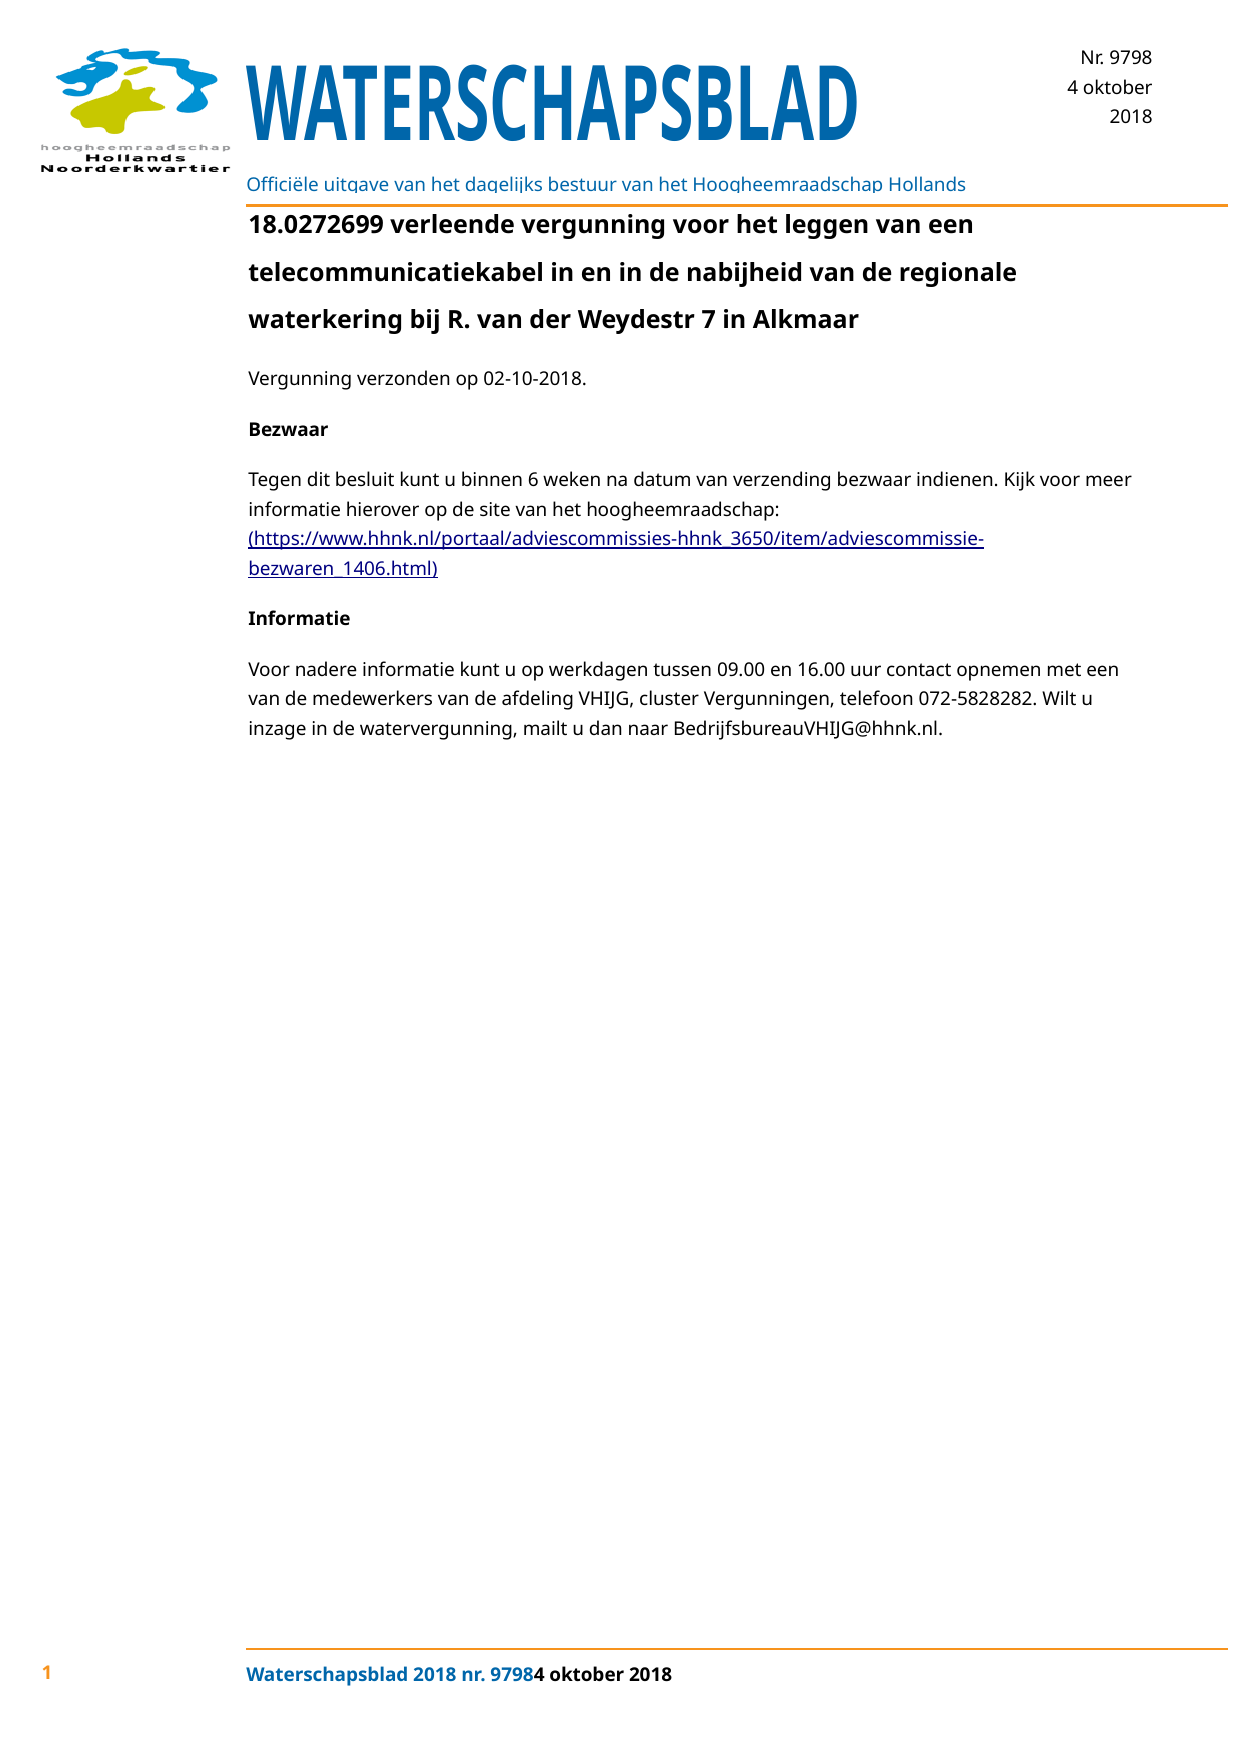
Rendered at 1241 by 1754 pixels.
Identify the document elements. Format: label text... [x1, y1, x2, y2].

text 18.0272699 verleende vergunning voor het leggen van een telecommunicatiekabel in en in de nabijheid van de regionale waterkering bij R. van der Weydestr 7 in Alkmaar [248, 207, 1152, 336]
text Voor nadere informatie kunt u op werkdagen tussen 09.00 en 16.00 uur contact opnemen met een van de medewerkers van de afdeling VHIJG, cluster Vergunningen, telefoon 072-5828282. Wilt u inzage in de watervergunning, mailt u dan naar BedrijfsbureauVHIJG@hhnk.nl. [248, 656, 1152, 741]
text Bezwaar [248, 416, 1152, 442]
text Informatie [248, 606, 1152, 631]
text Tegen dit besluit kunt u binnen 6 weken na datum van verzending bezwaar indienen. Kijk voor meer informatie hierover op de site van het hoogheemraadschap: (https://www.hhnk.nl/portaal/adviescommissies-hhnk_3650/item/adviescommissie-bezwaren_1406.html) [248, 466, 1152, 581]
text Vergunning verzonden op 02-10-2018. [248, 366, 1152, 391]
picture [41, 47, 231, 172]
